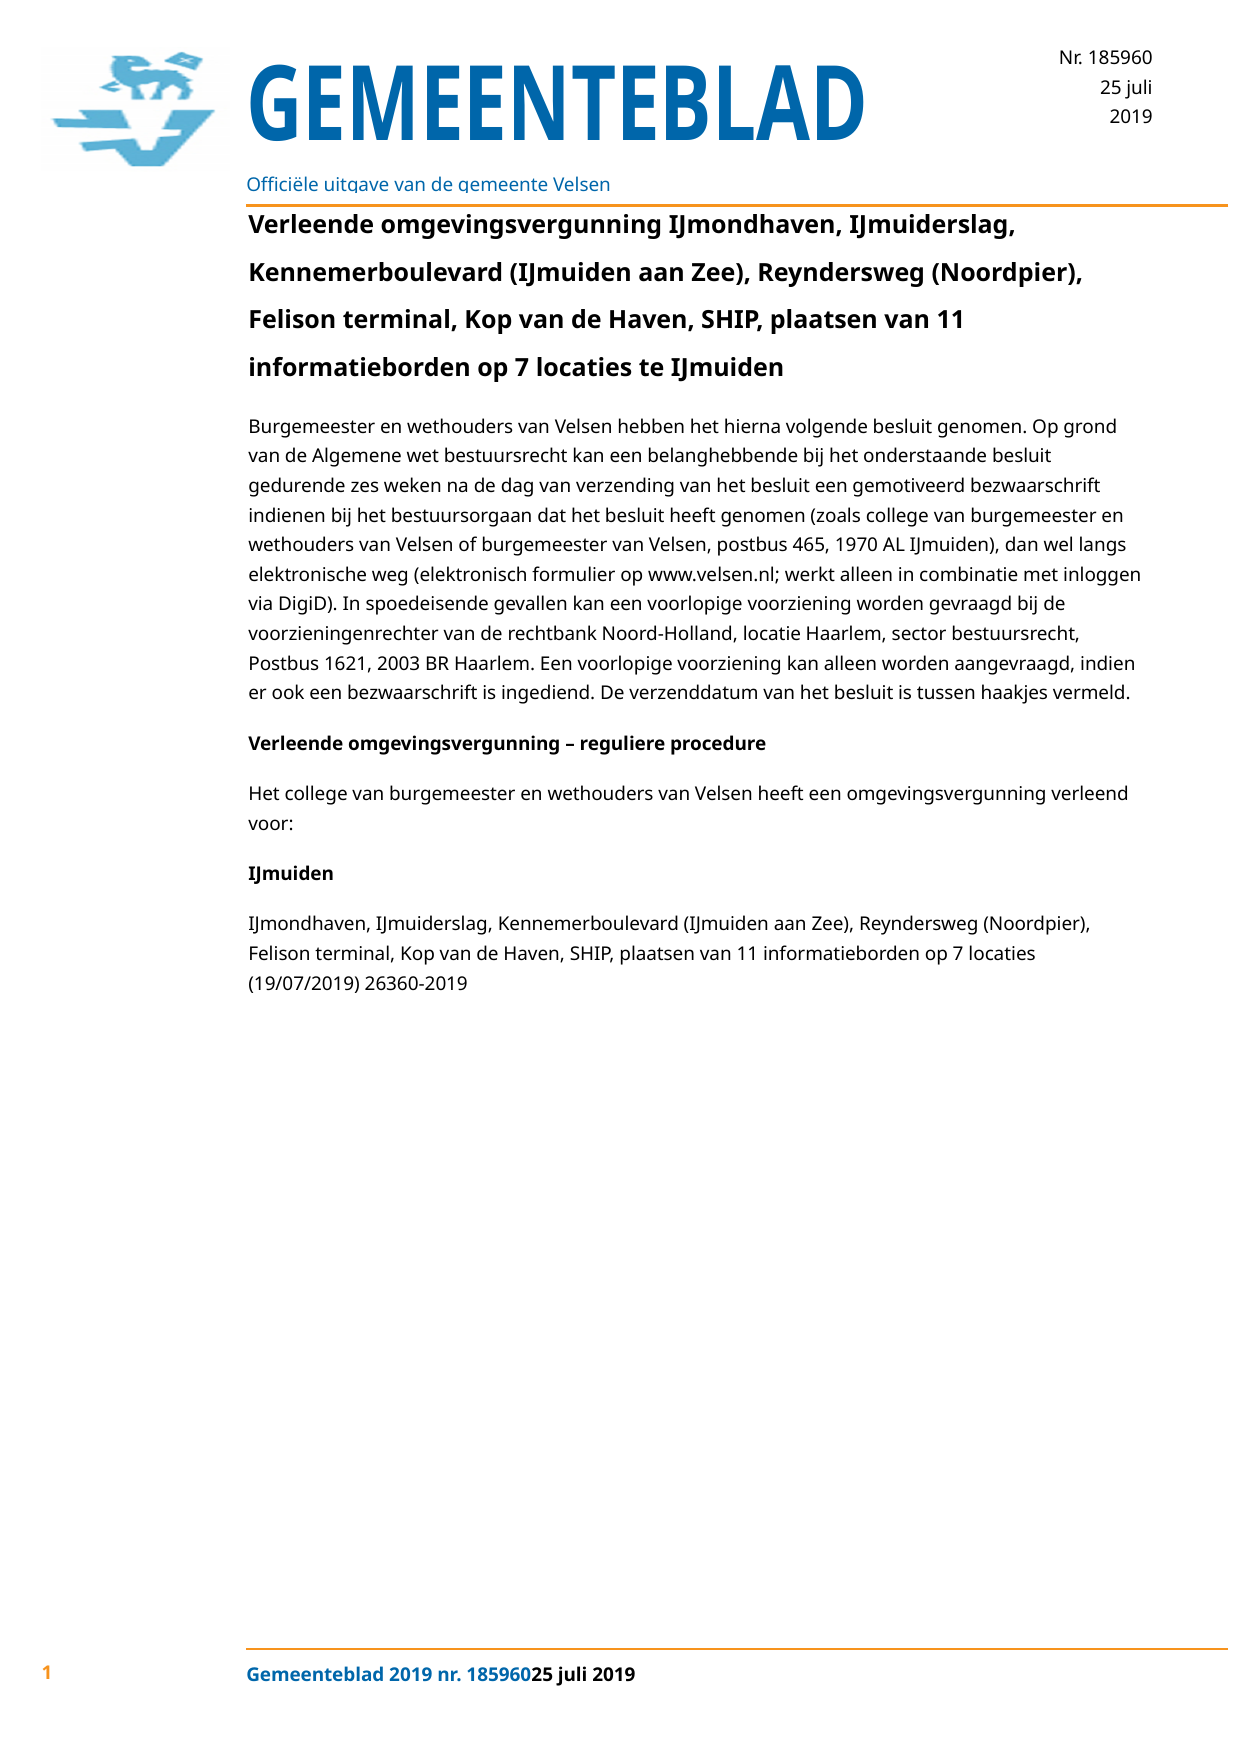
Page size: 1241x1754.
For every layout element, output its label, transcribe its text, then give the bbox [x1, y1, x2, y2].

text IJmuiden [248, 860, 1152, 886]
picture [41, 47, 231, 172]
text Burgemeester en wethouders van Velsen hebben het hierna volgende besluit genomen. Op grond van de Algemene wet bestuursrecht kan een belanghebbende bij het onderstaande besluit gedurende zes weken na de dag van verzending van het besluit een gemotiveerd bezwaarschrift indienen bij het bestuursorgaan dat het besluit heeft genomen (zoals college van burgemeester en wethouders van Velsen of burgemeester van Velsen, postbus 465, 1970 AL IJmuiden), dan wel langs elektronische weg (elektronisch formulier op www.velsen.nl; werkt alleen in combinatie met inloggen via DigiD). In spoedeisende gevallen kan een voorlopige voorziening worden gevraagd bij de voorzieningenrechter van de rechtbank Noord-Holland, locatie Haarlem, sector bestuursrecht, Postbus 1621, 2003 BR Haarlem. Een voorlopige voorziening kan alleen worden aangevraagd, indien er ook een bezwaarschrift is ingediend. De verzenddatum van het besluit is tussen haakjes vermeld. [248, 413, 1152, 705]
text Het college van burgemeester en wethouders van Velsen heeft een omgevingsvergunning verleend voor: [248, 780, 1152, 836]
text IJmondhaven, IJmuiderslag, Kennemerboulevard (IJmuiden aan Zee), Reyndersweg (Noordpier), Felison terminal, Kop van de Haven, SHIP, plaatsen van 11 informatieborden op 7 locaties (19/07/2019) 26360-2019 [248, 911, 1152, 996]
text Verleende omgevingsvergunning IJmondhaven, IJmuiderslag, Kennemerboulevard (IJmuiden aan Zee), Reyndersweg (Noordpier), Felison terminal, Kop van de Haven, SHIP, plaatsen van 11 informatieborden op 7 locaties te IJmuiden [248, 207, 1152, 384]
text Verleende omgevingsvergunning – reguliere procedure [248, 730, 1152, 756]
